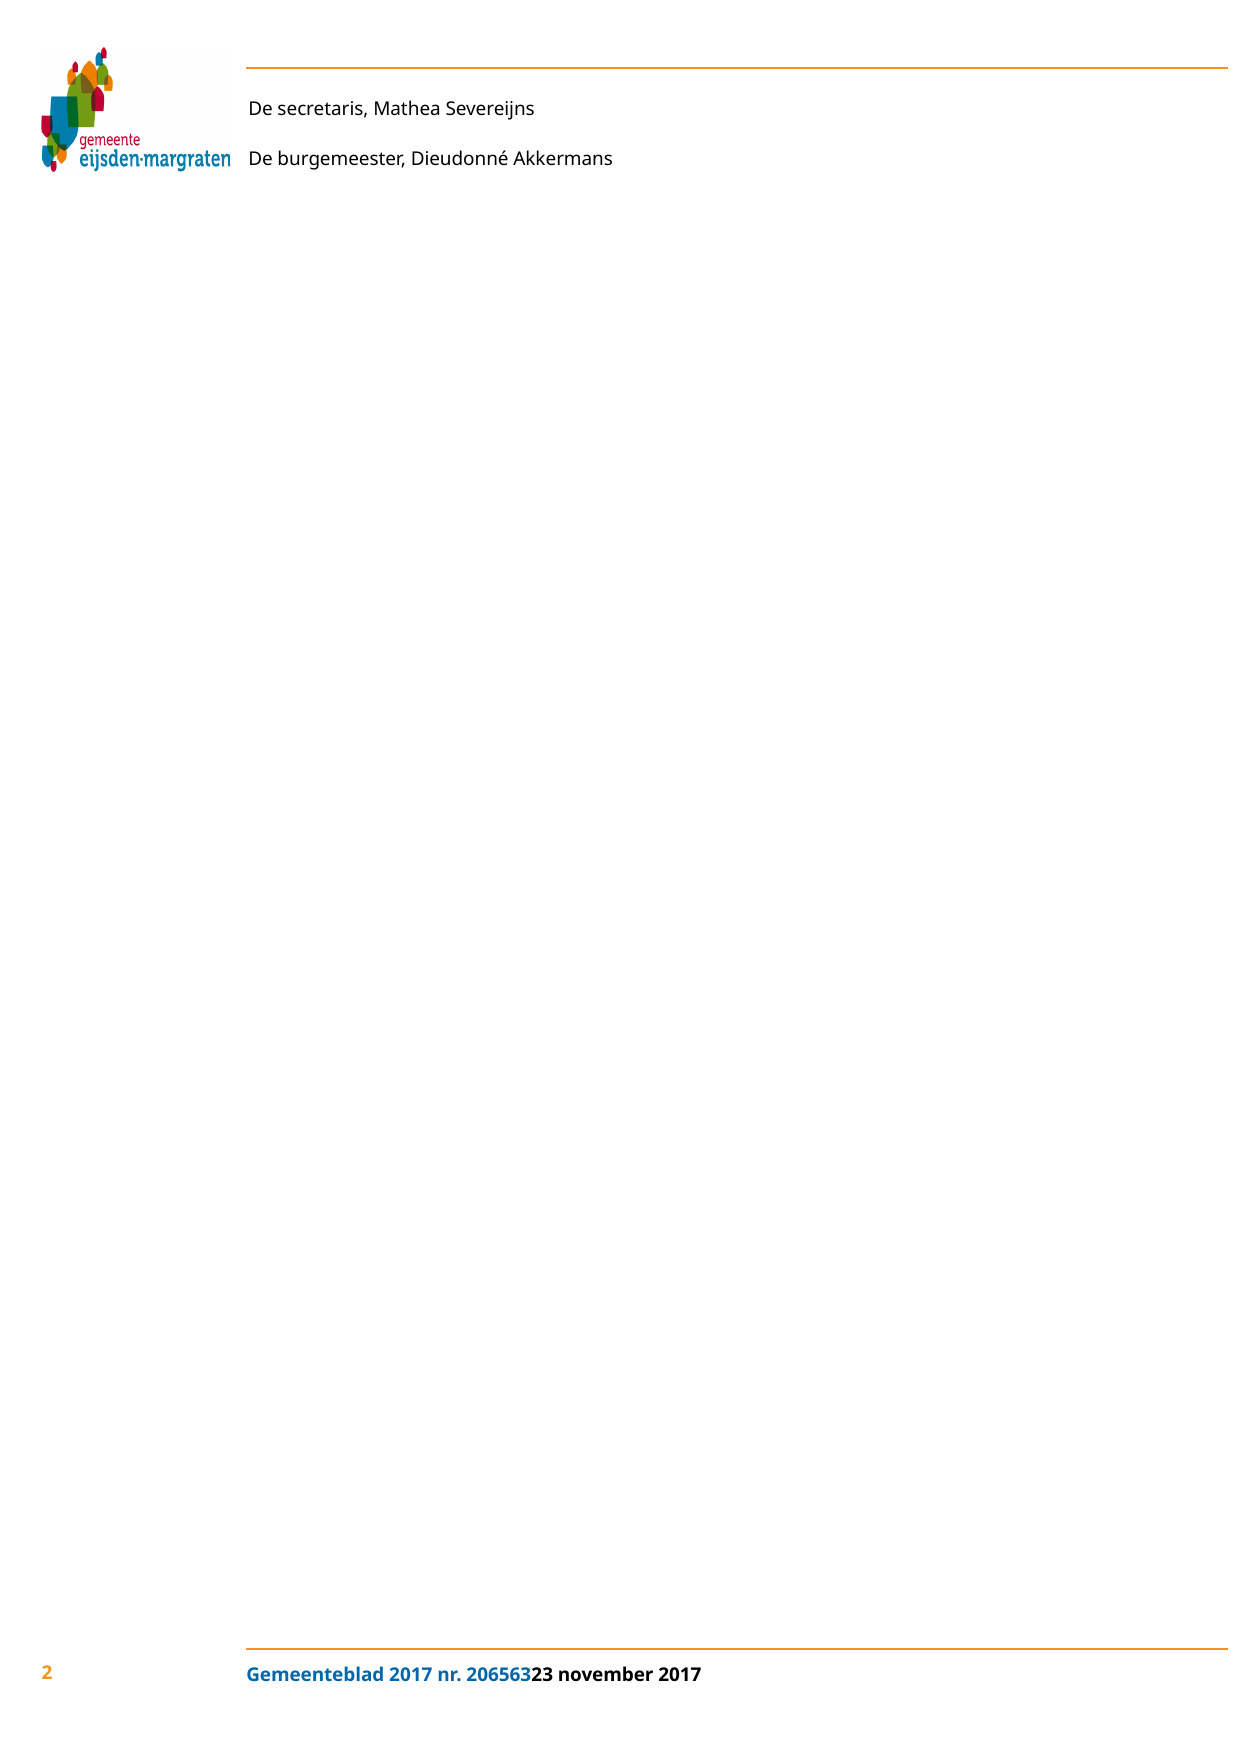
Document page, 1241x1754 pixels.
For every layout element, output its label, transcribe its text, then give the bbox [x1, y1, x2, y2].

picture [41, 47, 231, 172]
text De secretaris, Mathea Severeijns [248, 95, 1152, 121]
text De burgemeester, Dieudonné Akkermans [248, 145, 1152, 171]
